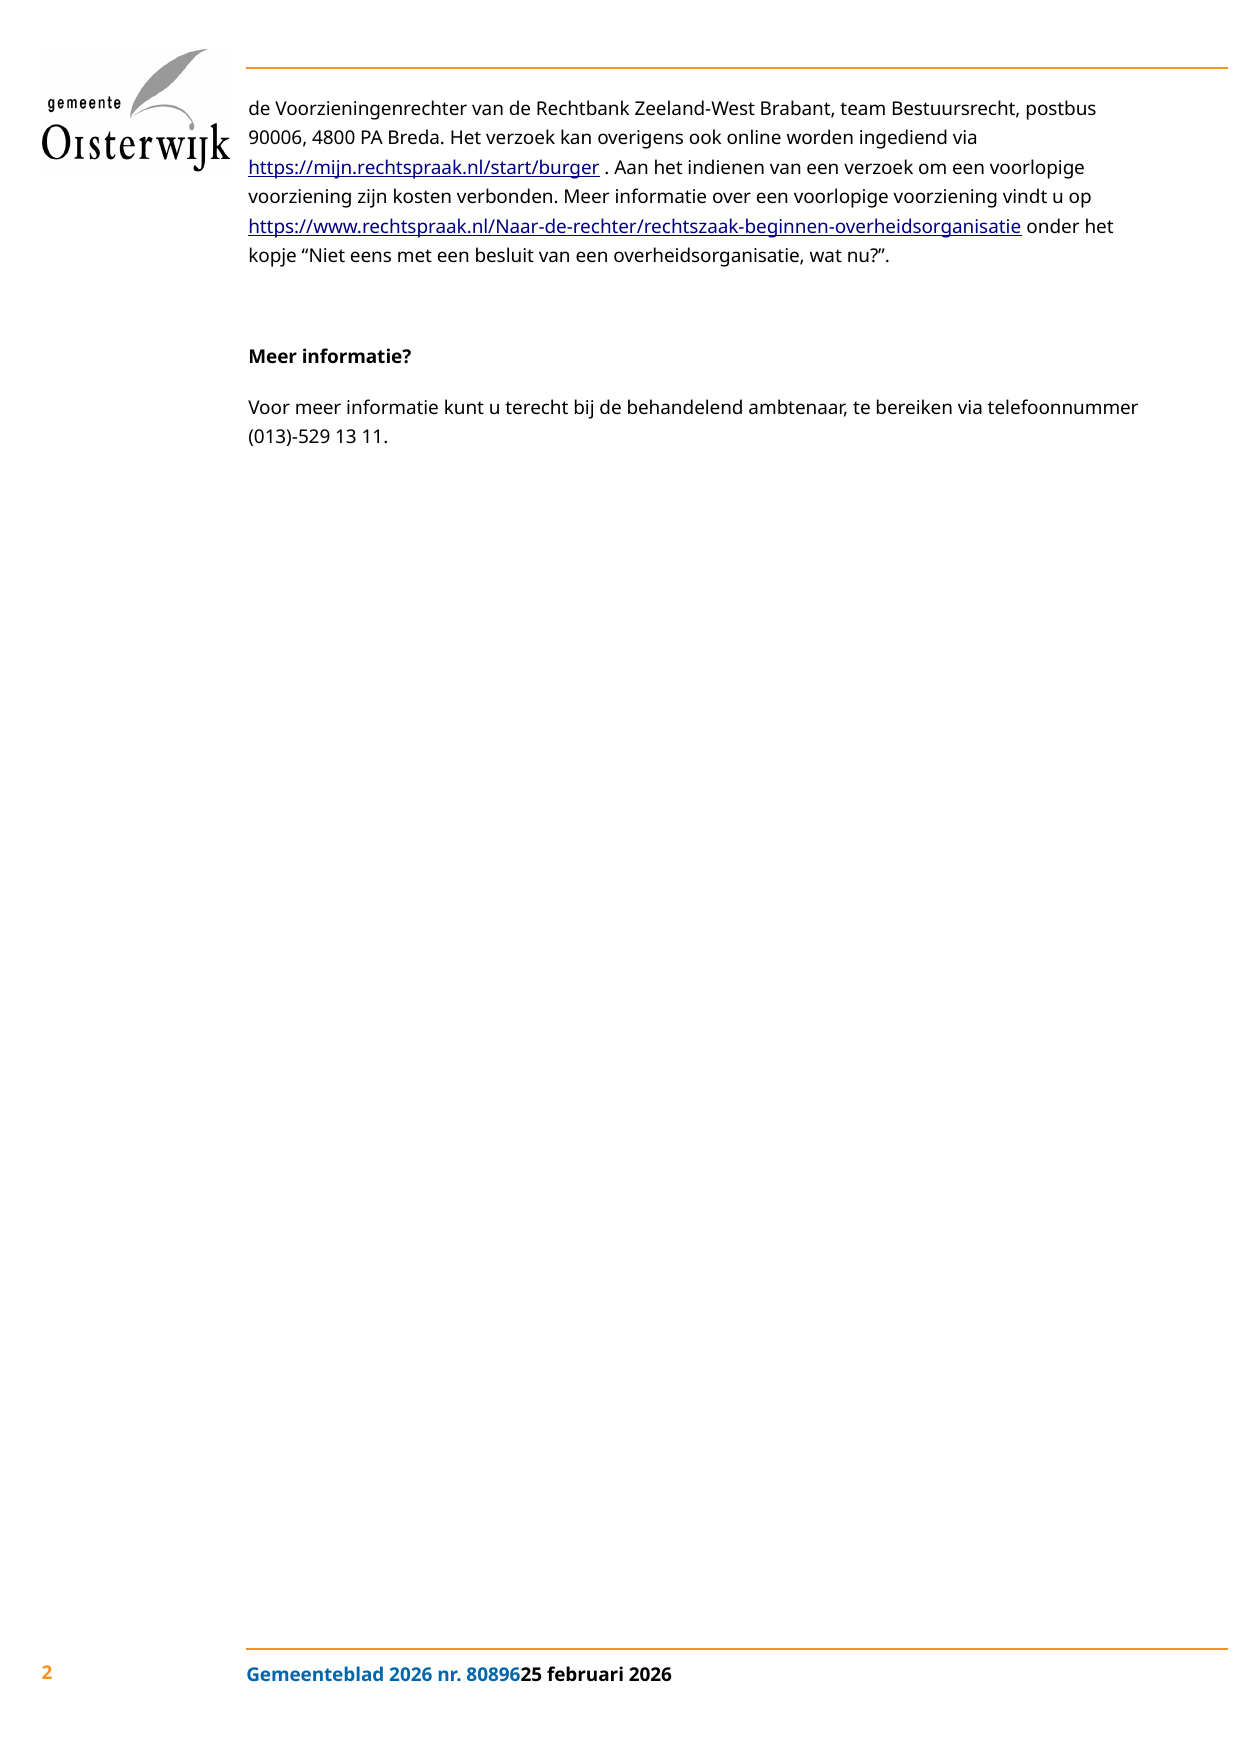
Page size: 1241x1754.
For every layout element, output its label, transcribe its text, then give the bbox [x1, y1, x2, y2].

text Meer informatie? [248, 343, 1152, 369]
text de Voorzieningenrechter van de Rechtbank Zeeland-West Brabant, team Bestuursrecht, postbus 90006, 4800 PA Breda. Het verzoek kan overigens ook online worden ingediend via https://mijn.rechtspraak.nl/start/burger . Aan het indienen van een verzoek om een voorlopige voorziening zijn kosten verbonden. Meer informatie over een voorlopige voorziening vindt u op https://www.rechtspraak.nl/Naar-de-rechter/rechtszaak-beginnen-overheidsorganisatie onder het kopje “Niet eens met een besluit van een overheidsorganisatie, wat nu?”. [248, 95, 1152, 268]
picture [41, 47, 231, 172]
text Voor meer informatie kunt u terecht bij de behandelend ambtenaar, te bereiken via telefoonnummer (013)-529 13 11. [248, 394, 1152, 449]
